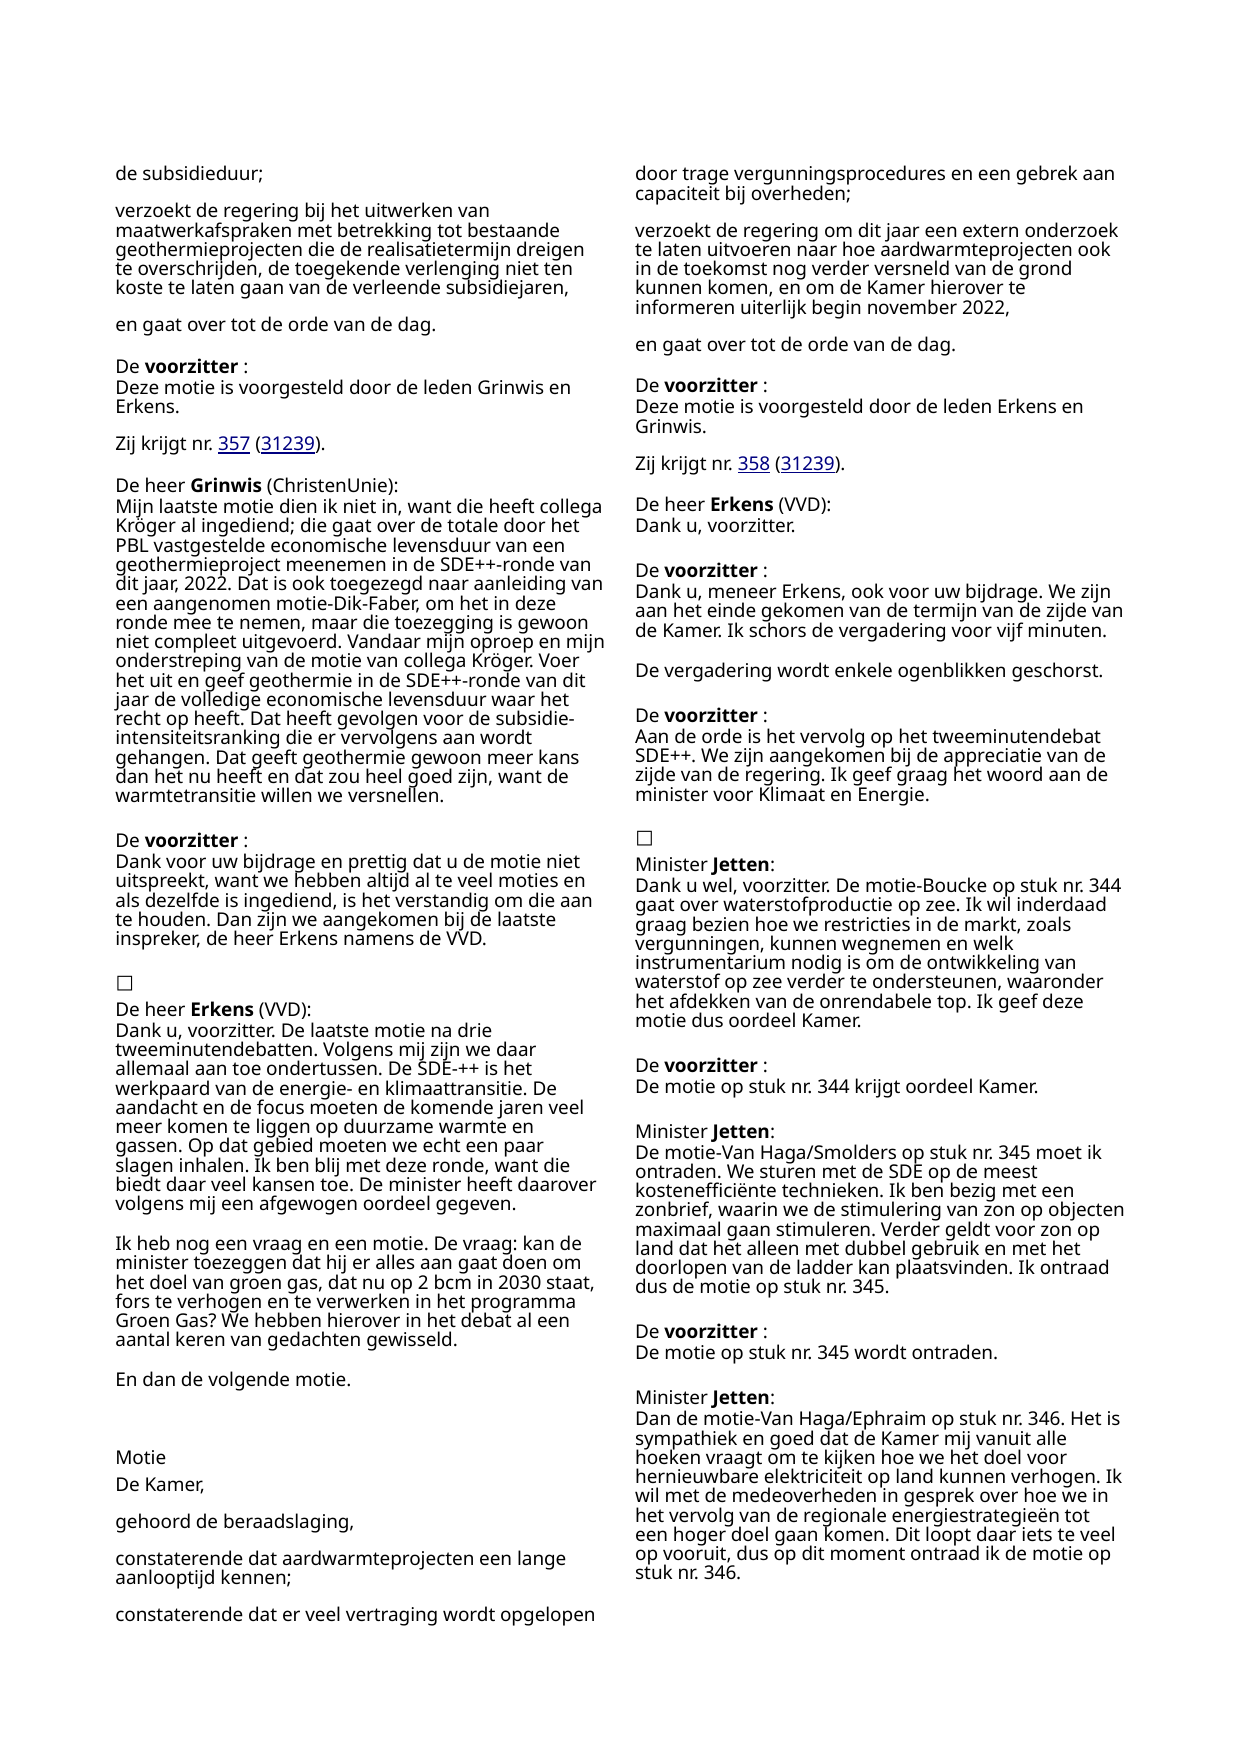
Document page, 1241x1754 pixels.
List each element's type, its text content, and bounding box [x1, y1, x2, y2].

text Dan de motie-Van Haga/Ephraim op stuk nr. 346. Het is sympathiek en goed dat de Kamer mij vanuit alle hoeken vraagt om te kijken hoe we het doel voor hernieuwbare elektriciteit op land kunnen verhogen. Ik wil met de medeoverheden in gesprek over hoe we in het vervolg van de regionale energiestrategieën tot een hoger doel gaan komen. Dit loopt daar iets te veel op vooruit, dus op dit moment ontraad ik de motie op stuk nr. 346. [635, 1410, 1125, 1584]
text Mijn laatste motie dien ik niet in, want die heeft collega Kröger al ingediend; die gaat over de totale door het PBL vastgestelde economische levensduur van een geothermieproject meenemen in de SDE++-ronde van dit jaar, 2022. Dat is ook toegezegd naar aanleiding van een aangenomen motie-Dik-Faber, om het in deze ronde mee te nemen, maar die toezegging is gewoon niet compleet uitgevoerd. Vandaar mijn oproep en mijn onderstreping van de motie van collega Kröger. Voer het uit en geef geothermie in de SDE++-ronde van dit jaar de volledige economische levensduur waar het recht op heeft. Dat heeft gevolgen voor de subsidie-intensiteitsranking die er vervolgens aan wordt gehangen. Dat geeft geothermie gewoon meer kans dan het nu heeft en dat zou heel goed zijn, want de warmtetransitie willen we versnellen. [115, 498, 605, 806]
text De motie op stuk nr. 344 krijgt oordeel Kamer. [635, 1078, 1125, 1097]
text door trage vergunningsprocedures en een gebrek aan capaciteit bij overheden; [635, 165, 1125, 204]
text Zij krijgt nr. 358 (31239). [635, 454, 1125, 474]
text De Kamer, [115, 1476, 605, 1495]
text En dan de volgende motie. [115, 1371, 605, 1391]
text de subsidieduur; [115, 165, 605, 184]
text Ik heb nog een vraag en een motie. De vraag: kan de minister toezeggen dat hij er alles aan gaat doen om het doel van groen gas, dat nu op 2 bcm in 2030 staat, fors te verhogen en te verwerken in het programma Groen Gas? We hebben hierover in het debat al een aantal keren van gedachten gewisseld. [115, 1235, 605, 1351]
text Minister Jetten: [635, 851, 1125, 877]
text De voorzitter : [635, 557, 1125, 583]
text Dank u, voorzitter. [635, 517, 1125, 537]
text De voorzitter : [115, 353, 605, 379]
text Dank u, voorzitter. De laatste motie na drie tweeminutendebatten. Volgens mij zijn we daar allemaal aan toe ondertussen. De SDE-++ is het werkpaard van de energie- en klimaattransitie. De aandacht en de focus moeten de komende jaren veel meer komen te liggen op duurzame warmte en gassen. Op dat gebied moeten we echt een paar slagen inhalen. Ik ben blij met deze ronde, want die biedt daar veel kansen toe. De minister heeft daarover volgens mij een afgewogen oordeel gegeven. [115, 1022, 605, 1214]
text De voorzitter : [635, 1319, 1125, 1344]
text De heer Grinwis (ChristenUnie): [115, 472, 605, 498]
text De voorzitter : [115, 827, 605, 853]
text Dank u, meneer Erkens, ook voor uw bijdrage. We zijn aan het einde gekomen van de termijn van de zijde van de Kamer. Ik schors de vergadering voor vijf minuten. [635, 583, 1125, 641]
text Minister Jetten: [635, 1118, 1125, 1144]
text De voorzitter : [635, 1052, 1125, 1078]
text en gaat over tot de orde van de dag. [635, 336, 1125, 355]
text ⬜ [115, 970, 605, 996]
text De voorzitter : [635, 702, 1125, 728]
text en gaat over tot de orde van de dag. [115, 316, 605, 336]
text Motie [115, 1444, 605, 1470]
text Dank u wel, voorzitter. De motie-Boucke op stuk nr. 344 gaat over waterstofproductie op zee. Ik wil inderdaad graag bezien hoe we restricties in de markt, zoals vergunningen, kunnen wegnemen en welk instrumentarium nodig is om de ontwikkeling van waterstof op zee verder te ondersteunen, waaronder het afdekken van de onrendabele top. Ik geef deze motie dus oordeel Kamer. [635, 877, 1125, 1031]
text De voorzitter : [635, 373, 1125, 398]
text gehoord de beraadslaging, [115, 1513, 605, 1532]
text constaterende dat aardwarmteprojecten een lange aanlooptijd kennen; [115, 1550, 605, 1588]
text Minister Jetten: [635, 1384, 1125, 1410]
text De heer Erkens (VVD): [635, 492, 1125, 517]
text Dank voor uw bijdrage en prettig dat u de motie niet uitspreekt, want we hebben altijd al te veel moties en als dezelfde is ingediend, is het verstandig om die aan te houden. Dan zijn we aangekomen bij de laatste inspreker, de heer Erkens namens de VVD. [115, 853, 605, 949]
text verzoekt de regering bij het uitwerken van maatwerkafspraken met betrekking tot bestaande geothermieprojecten die de realisatietermijn dreigen te overschrijden, de toegekende verlenging niet ten koste te laten gaan van de verleende subsidiejaren, [115, 202, 605, 299]
text ⬜ [635, 826, 1125, 851]
text De heer Erkens (VVD): [115, 996, 605, 1022]
text De motie op stuk nr. 345 wordt ontraden. [635, 1344, 1125, 1364]
text De motie-Van Haga/Smolders op stuk nr. 345 moet ik ontraden. We sturen met de SDE op de meest kostenefficiënte technieken. Ik ben bezig met een zonbrief, waarin we de stimulering van zon op objecten maximaal gaan stimuleren. Verder geldt voor zon op land dat het alleen met dubbel gebruik en met het doorlopen van de ladder kan plaatsvinden. Ik ontraad dus de motie op stuk nr. 345. [635, 1144, 1125, 1298]
text Aan de orde is het vervolg op het tweeminutendebat SDE++. We zijn aangekomen bij de appreciatie van de zijde van de regering. Ik geef graag het woord aan de minister voor Klimaat en Energie. [635, 728, 1125, 805]
text Deze motie is voorgesteld door de leden Erkens en Grinwis. [635, 398, 1125, 437]
text De vergadering wordt enkele ogenblikken geschorst. [635, 662, 1125, 681]
text constaterende dat er veel vertraging wordt opgelopen [115, 1606, 605, 1625]
text Deze motie is voorgesteld door de leden Grinwis en Erkens. [115, 379, 605, 418]
text verzoekt de regering om dit jaar een extern onderzoek te laten uitvoeren naar hoe aardwarmteprojecten ook in de toekomst nog verder versneld van de grond kunnen komen, en om de Kamer hierover te informeren uiterlijk begin november 2022, [635, 222, 1125, 318]
text Zij krijgt nr. 357 (31239). [115, 435, 605, 454]
